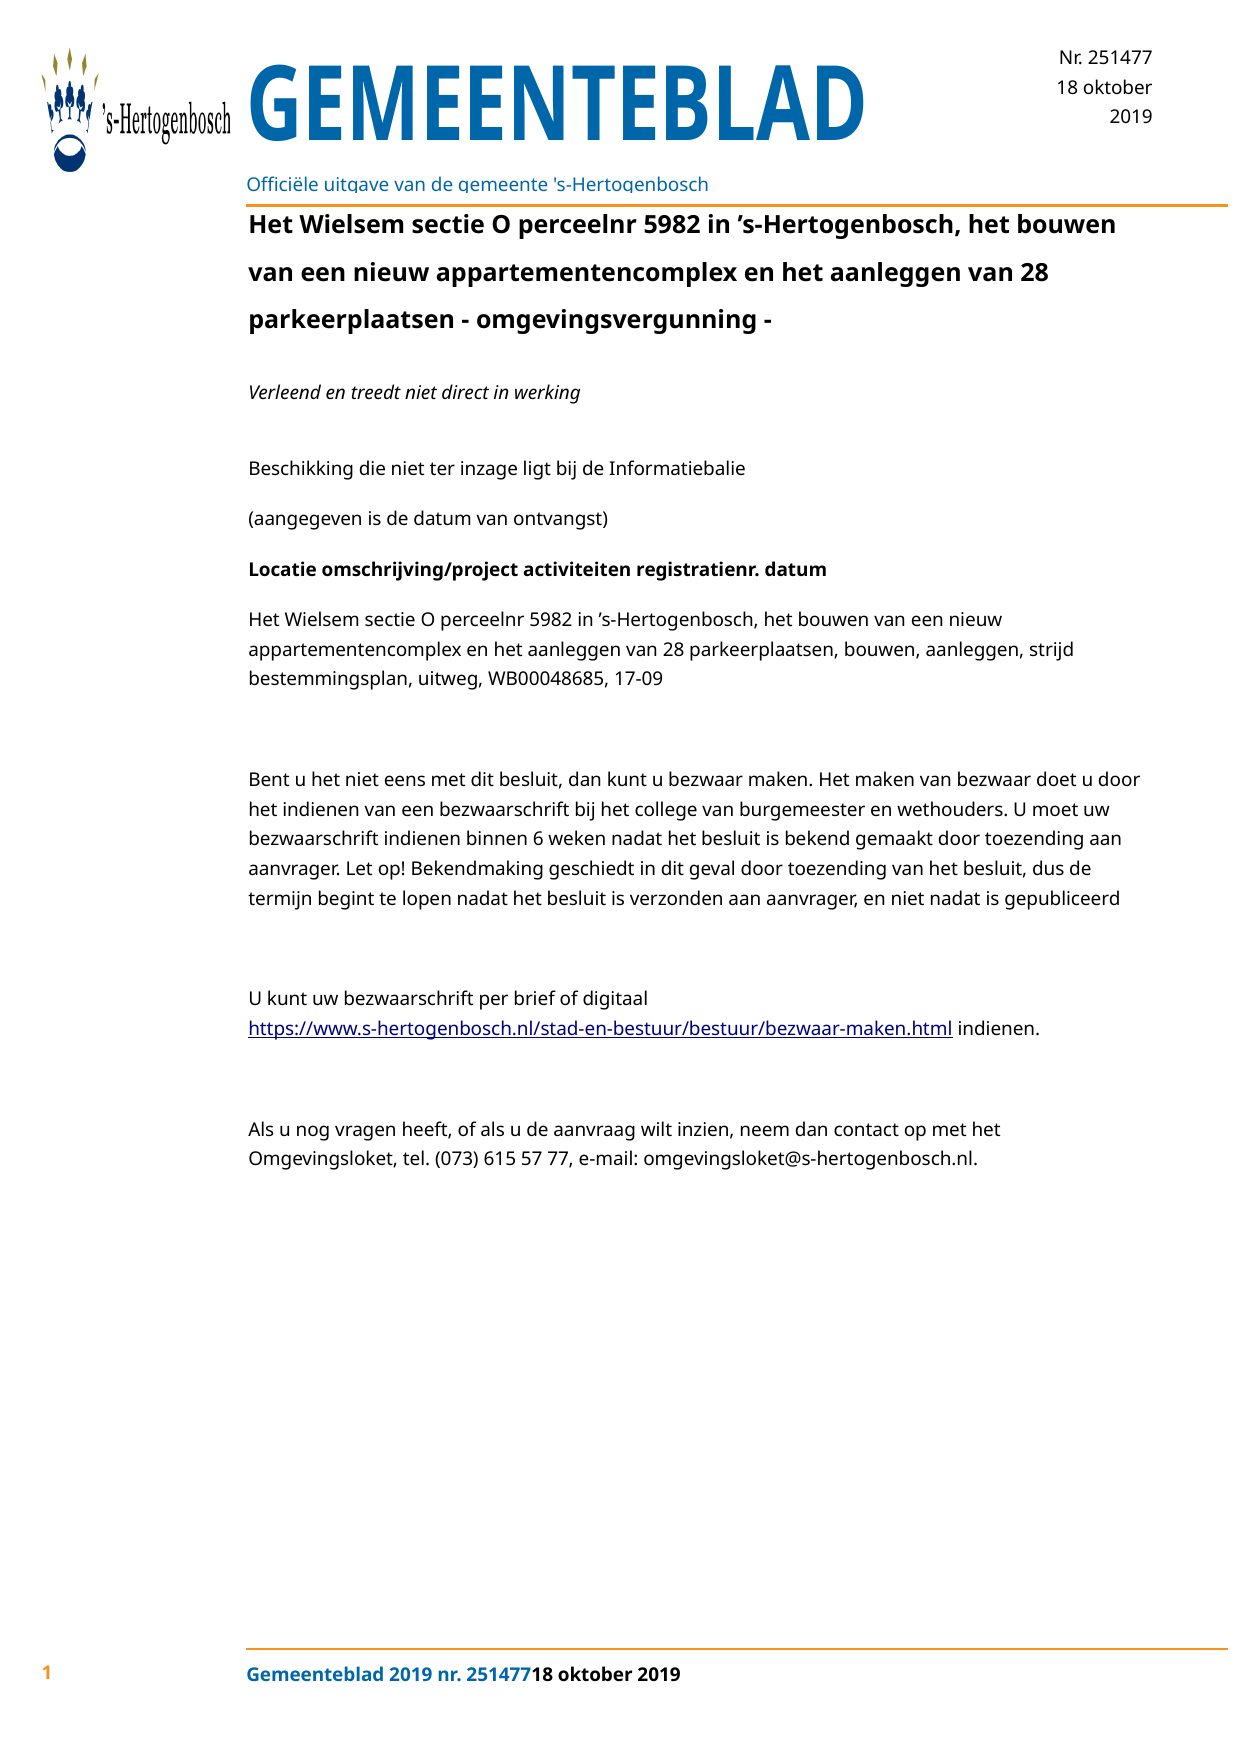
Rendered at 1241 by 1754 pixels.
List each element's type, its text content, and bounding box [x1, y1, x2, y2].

text Bent u het niet eens met dit besluit, dan kunt u bezwaar maken. Het maken van bezwaar doet u door het indienen van een bezwaarschrift bij het college van burgemeester en wethouders. U moet uw bezwaarschrift indienen binnen 6 weken nadat het besluit is bekend gemaakt door toezending aan aanvrager. Let op! Bekendmaking geschiedt in dit geval door toezending van het besluit, dus de termijn begint te lopen nadat het besluit is verzonden aan aanvrager, en niet nadat is gepubliceerd [248, 766, 1152, 911]
text Als u nog vragen heeft, of als u de aanvraag wilt inzien, neem dan contact op met het Omgevingsloket, tel. (073) 615 57 77, e-mail: omgevingsloket@s-hertogenbosch.nl. [248, 1116, 1152, 1171]
text U kunt uw bezwaarschrift per brief of digitaal https://www.s-hertogenbosch.nl/stad-en-bestuur/bestuur/bezwaar-maken.html indienen. [248, 986, 1152, 1041]
text Beschikking die niet ter inzage ligt bij de Informatiebalie [248, 455, 1152, 481]
picture [41, 47, 231, 172]
text Locatie omschrijving/project activiteiten registratienr. datum [248, 556, 1152, 582]
text Het Wielsem sectie O perceelnr 5982 in ’s-Hertogenbosch, het bouwen van een nieuw appartementencomplex en het aanleggen van 28 parkeerplaatsen - omgevingsvergunning - [248, 207, 1152, 336]
text Het Wielsem sectie O perceelnr 5982 in ’s-Hertogenbosch, het bouwen van een nieuw appartementencomplex en het aanleggen van 28 parkeerplaatsen, bouwen, aanleggen, strijd bestemmingsplan, uitweg, WB00048685, 17-09 [248, 606, 1152, 691]
text Verleend en treedt niet direct in werking [248, 379, 1152, 405]
text (aangegeven is de datum van ontvangst) [248, 506, 1152, 531]
